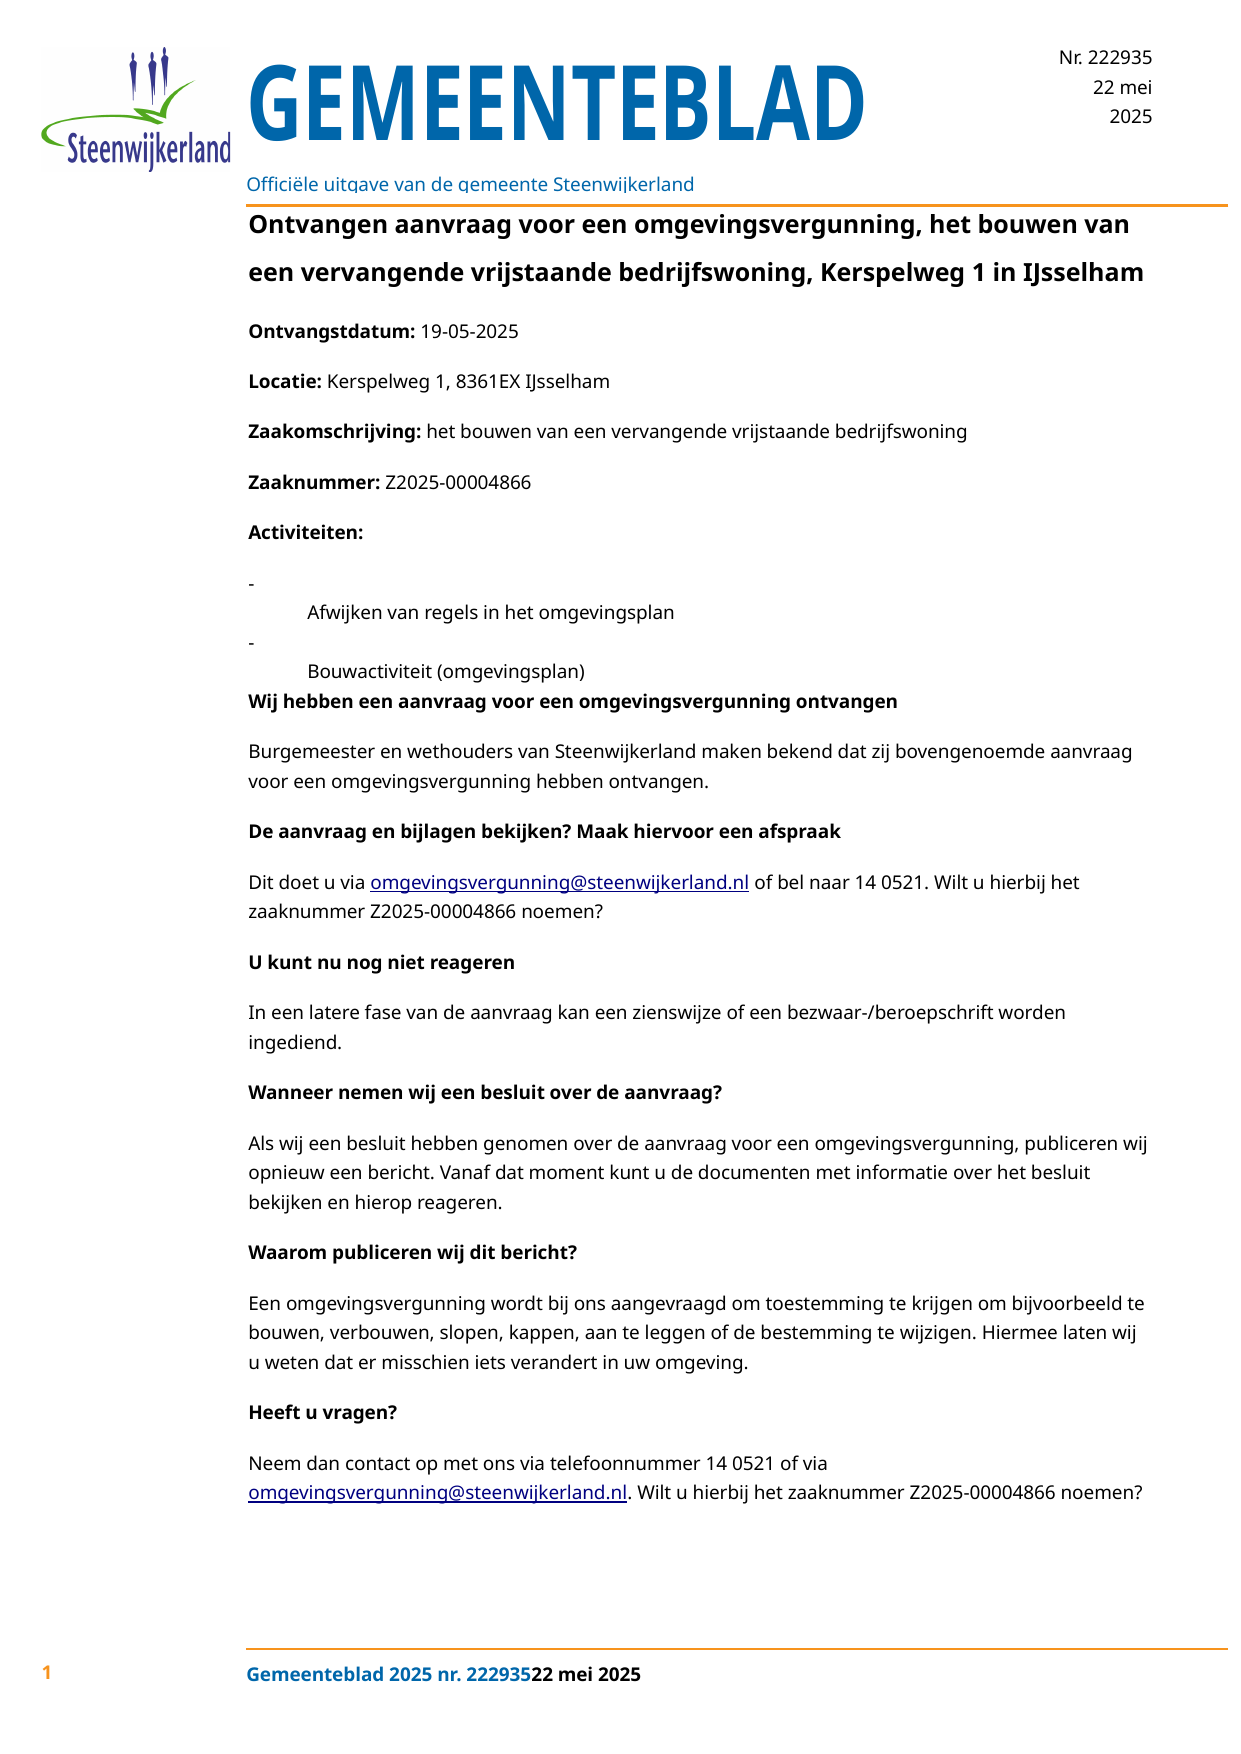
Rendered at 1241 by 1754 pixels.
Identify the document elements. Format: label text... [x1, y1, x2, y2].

text Zaakomschrijving: het bouwen van een vervangende vrijstaande bedrijfswoning [248, 419, 1152, 444]
text Activiteiten: [248, 519, 1152, 545]
picture [41, 47, 231, 172]
text Heeft u vragen? [248, 1399, 1152, 1425]
text U kunt nu nog niet reageren [248, 949, 1152, 975]
text Ontvangen aanvraag voor een omgevingsvergunning, het bouwen van een vervangende vrijstaande bedrijfswoning, Kerspelweg 1 in IJsselham [248, 207, 1152, 288]
text In een latere fase van de aanvraag kan een zienswijze of een bezwaar-/beroepschrift worden ingediend. [248, 999, 1152, 1055]
text Wij hebben een aanvraag voor een omgevingsvergunning ontvangen [248, 688, 1152, 714]
text Locatie: Kerspelweg 1, 8361EX IJsselham [248, 368, 1152, 394]
text De aanvraag en bijlagen bekijken? Maak hiervoor een afspraak [248, 819, 1152, 844]
text Wanneer nemen wij een besluit over de aanvraag? [248, 1079, 1152, 1105]
list Afwijken van regels in het omgevingsplan [248, 599, 1152, 625]
text Waarom publiceren wij dit bericht? [248, 1239, 1152, 1265]
text Zaaknummer: Z2025-00004866 [248, 469, 1152, 495]
text Neem dan contact op met ons via telefoonnummer 14 0521 of via omgevingsvergunning@steenwijkerland.nl. Wilt u hierbij het zaaknummer Z2025-00004866 noemen? [248, 1450, 1152, 1505]
text Burgemeester en wethouders van Steenwijkerland maken bekend dat zij bovengenoemde aanvraag voor een omgevingsvergunning hebben ontvangen. [248, 739, 1152, 794]
text Een omgevingsvergunning wordt bij ons aangevraagd om toestemming te krijgen om bijvoorbeeld te bouwen, verbouwen, slopen, kappen, aan te leggen of de bestemming te wijzigen. Hiermee laten wij u weten dat er misschien iets verandert in uw omgeving. [248, 1290, 1152, 1375]
text Als wij een besluit hebben genomen over de aanvraag voor een omgevingsvergunning, publiceren wij opnieuw een bericht. Vanaf dat moment kunt u de documenten met informatie over het besluit bekijken en hierop reageren. [248, 1130, 1152, 1215]
text Dit doet u via omgevingsvergunning@steenwijkerland.nl of bel naar 14 0521. Wilt u hierbij het zaaknummer Z2025-00004866 noemen? [248, 869, 1152, 924]
list Bouwactiviteit (omgevingsplan) [248, 659, 1152, 684]
text Ontvangstdatum: 19-05-2025 [248, 318, 1152, 344]
